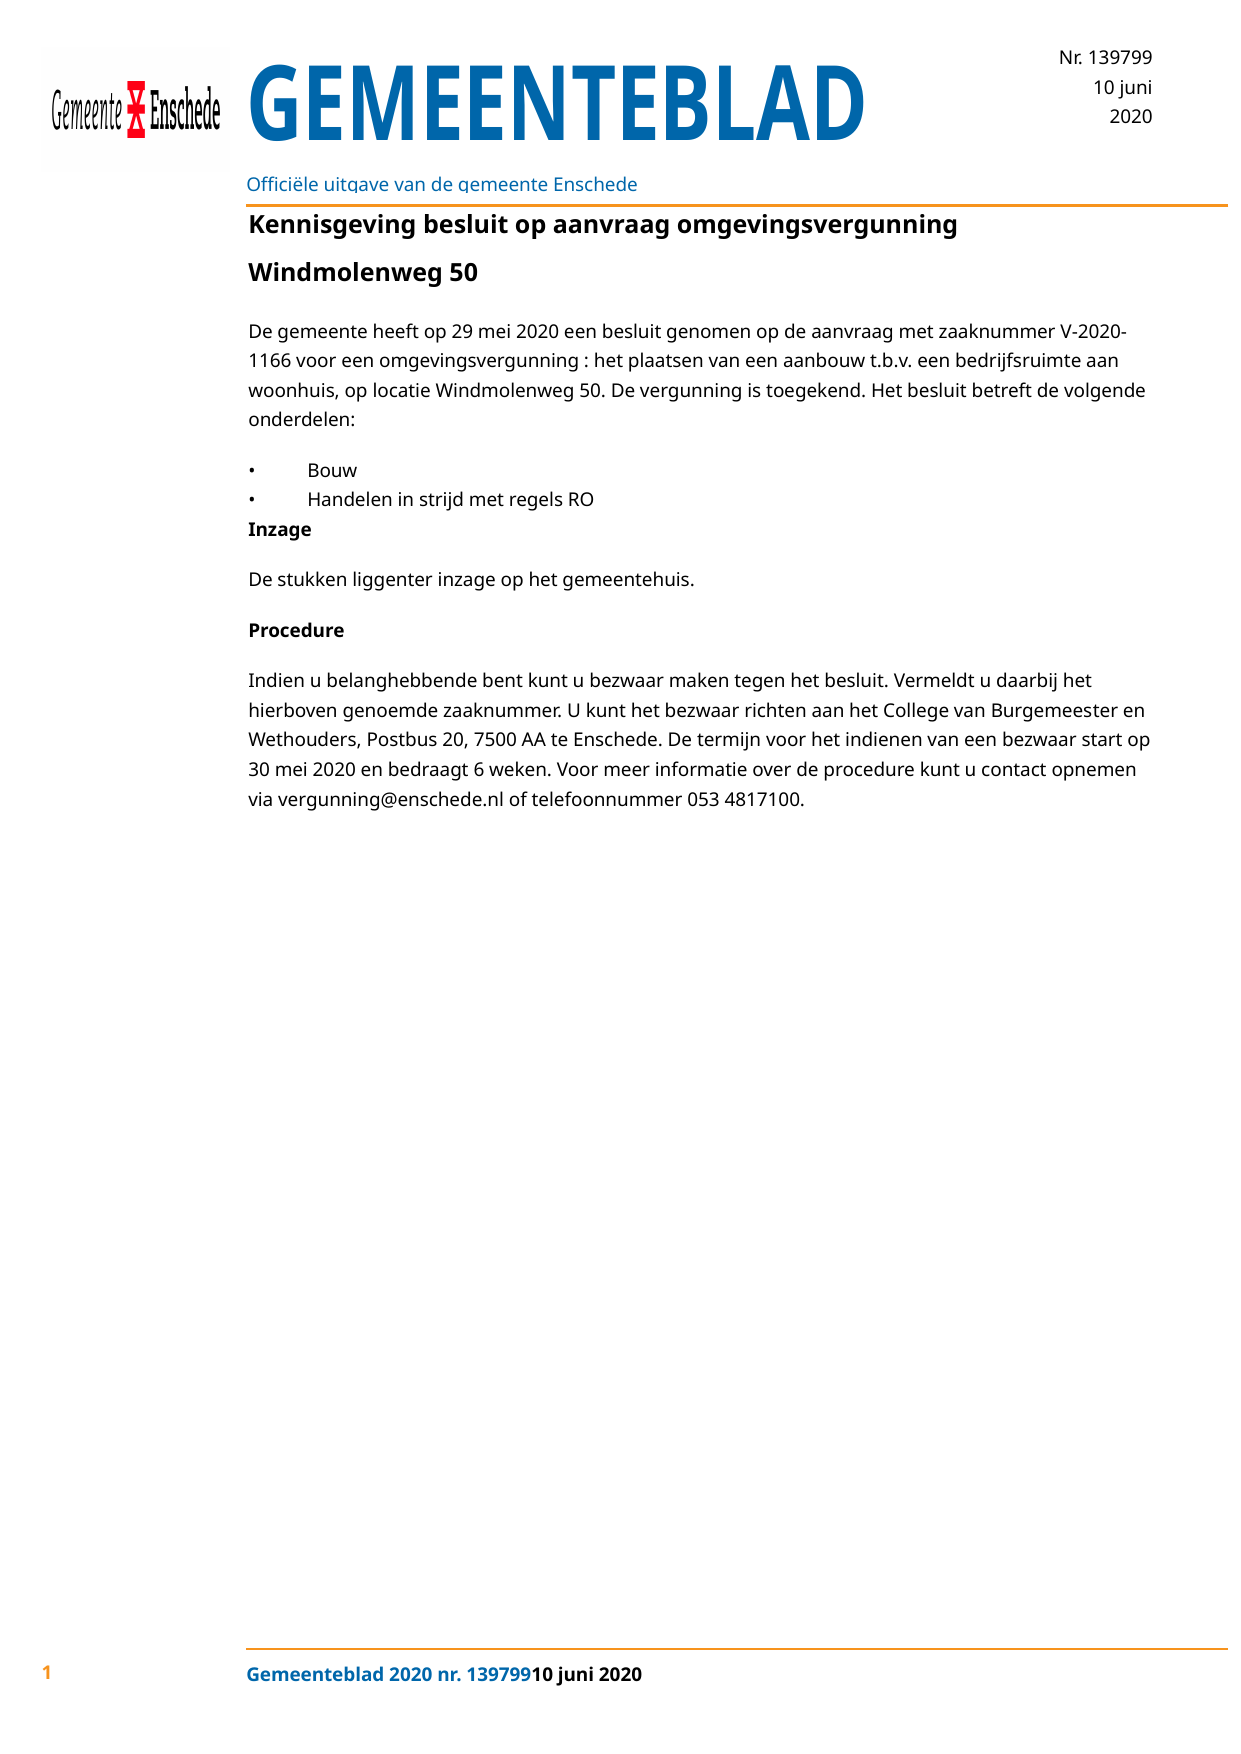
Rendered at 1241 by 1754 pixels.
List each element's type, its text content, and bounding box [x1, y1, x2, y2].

text Inzage [248, 516, 1152, 542]
picture [41, 47, 231, 172]
text De gemeente heeft op 29 mei 2020 een besluit genomen op de aanvraag met zaaknummer V-2020-1166 voor een omgevingsvergunning : het plaatsen van een aanbouw t.b.v. een bedrijfsruimte aan woonhuis, op locatie Windmolenweg 50. De vergunning is toegekend. Het besluit betreft de volgende onderdelen: [248, 318, 1152, 432]
text Procedure [248, 617, 1152, 643]
text Indien u belanghebbende bent kunt u bezwaar maken tegen het besluit. Vermeldt u daarbij het hierboven genoemde zaaknummer. U kunt het bezwaar richten aan het College van Burgemees­ter en Wethouders, Postbus 20, 7500 AA te Enschede. De termijn voor het indienen van een bezwaar start op 30 mei 2020 en bedraagt 6 weken. Voor meer informatie over de procedure kunt u contact opnemen via vergunning@enschede.nl of telefoonnummer 053 4817100. [248, 667, 1152, 812]
text De stukken liggenter inzage op het gemeentehuis. [248, 567, 1152, 592]
list Bouw [248, 457, 1152, 483]
text Kennisgeving besluit op aanvraag omgevingsvergunning Windmolenweg 50 [248, 207, 1152, 288]
list Handelen in strijd met regels RO [248, 487, 1152, 512]
